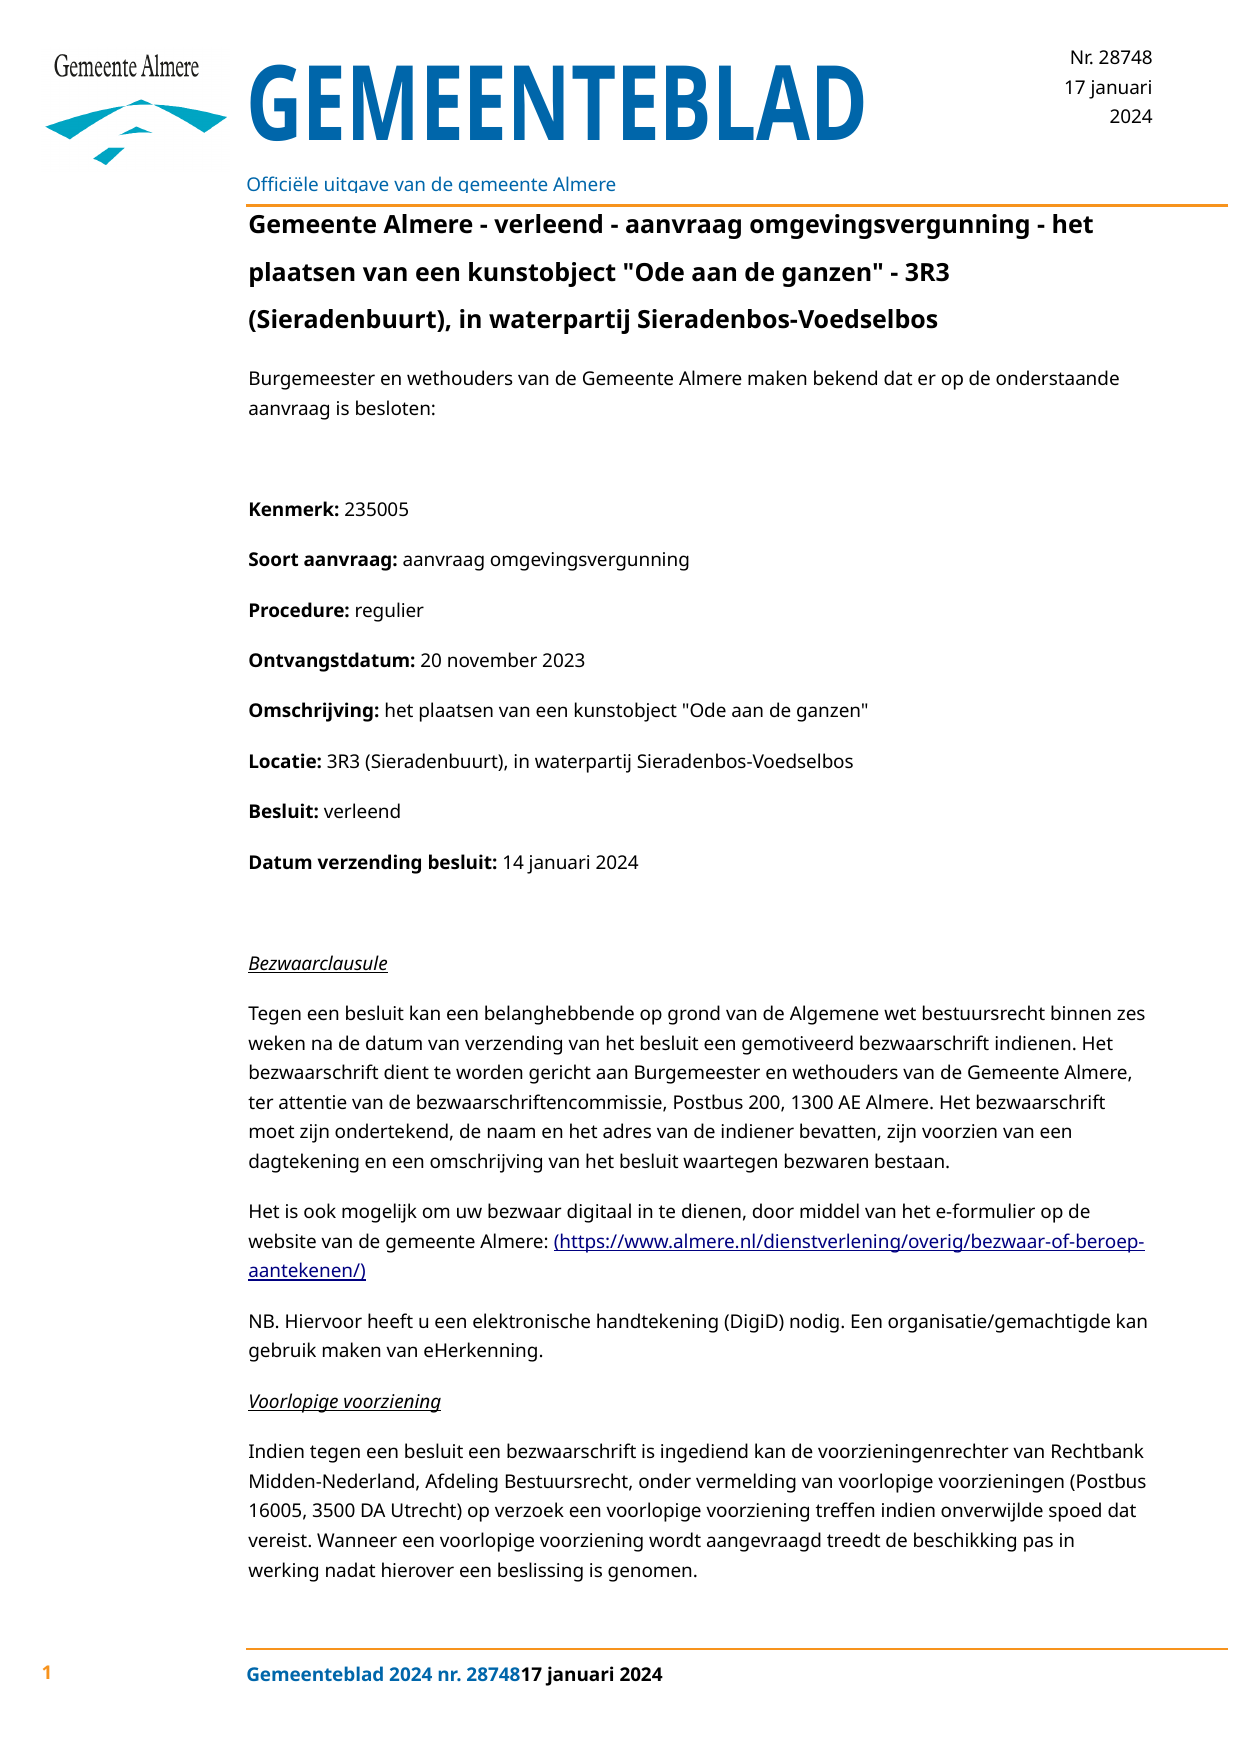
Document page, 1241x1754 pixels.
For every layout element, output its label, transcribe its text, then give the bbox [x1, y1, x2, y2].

text Gemeente Almere - verleend - aanvraag omgevingsvergunning - het plaatsen van een kunstobject "Ode aan de ganzen" - 3R3 (Sieradenbuurt), in waterpartij Sieradenbos-Voedselbos [248, 207, 1152, 336]
text Kenmerk: 235005 [248, 496, 1152, 522]
text Omschrijving: het plaatsen van een kunstobject "Ode aan de ganzen" [248, 698, 1152, 723]
text Soort aanvraag: aanvraag omgevingsvergunning [248, 546, 1152, 572]
text Besluit: verleend [248, 798, 1152, 824]
text Ontvangstdatum: 20 november 2023 [248, 647, 1152, 673]
text Het is ook mogelijk om uw bezwaar digitaal in te dienen, door middel van het e-formulier op de website van de gemeente Almere: (https://www.almere.nl/dienstverlening/overig/bezwaar-of-beroep-aantekenen/) [248, 1198, 1152, 1283]
text Voorlopige voorziening [248, 1388, 1152, 1414]
text Procedure: regulier [248, 597, 1152, 622]
text Tegen een besluit kan een belanghebbende op grond van de Algemene wet bestuursrecht binnen zes weken na de datum van verzending van het besluit een gemotiveerd bezwaarschrift indienen. Het bezwaarschrift dient te worden gericht aan Burgemeester en wethouders van de Gemeente Almere, ter attentie van de bezwaarschriftencommissie, Postbus 200, 1300 AE Almere. Het bezwaarschrift moet zijn ondertekend, de naam en het adres van de indiener bevatten, zijn voorzien van een dagtekening en een omschrijving van het besluit waartegen bezwaren bestaan. [248, 1000, 1152, 1174]
text Bezwaarclausule [248, 950, 1152, 975]
text Datum verzending besluit: 14 januari 2024 [248, 849, 1152, 874]
picture [41, 47, 231, 172]
text Locatie: 3R3 (Sieradenbuurt), in waterpartij Sieradenbos-Voedselbos [248, 748, 1152, 774]
text NB. Hiervoor heeft u een elektronische handtekening (DigiD) nodig. Een organisatie/gemachtigde kan gebruik maken van eHerkenning. [248, 1308, 1152, 1363]
text Indien tegen een besluit een bezwaarschrift is ingediend kan de voorzieningenrechter van Rechtbank Midden-Nederland, Afdeling Bestuursrecht, onder vermelding van voorlopige voorzieningen (Postbus 16005, 3500 DA Utrecht) op verzoek een voorlopige voorziening treffen indien onverwijlde spoed dat vereist. Wanneer een voorlopige voorziening wordt aangevraagd treedt de beschikking pas in werking nadat hierover een beslissing is genomen. [248, 1438, 1152, 1582]
text Burgemeester en wethouders van de Gemeente Almere maken bekend dat er op de onderstaande aanvraag is besloten: [248, 366, 1152, 421]
